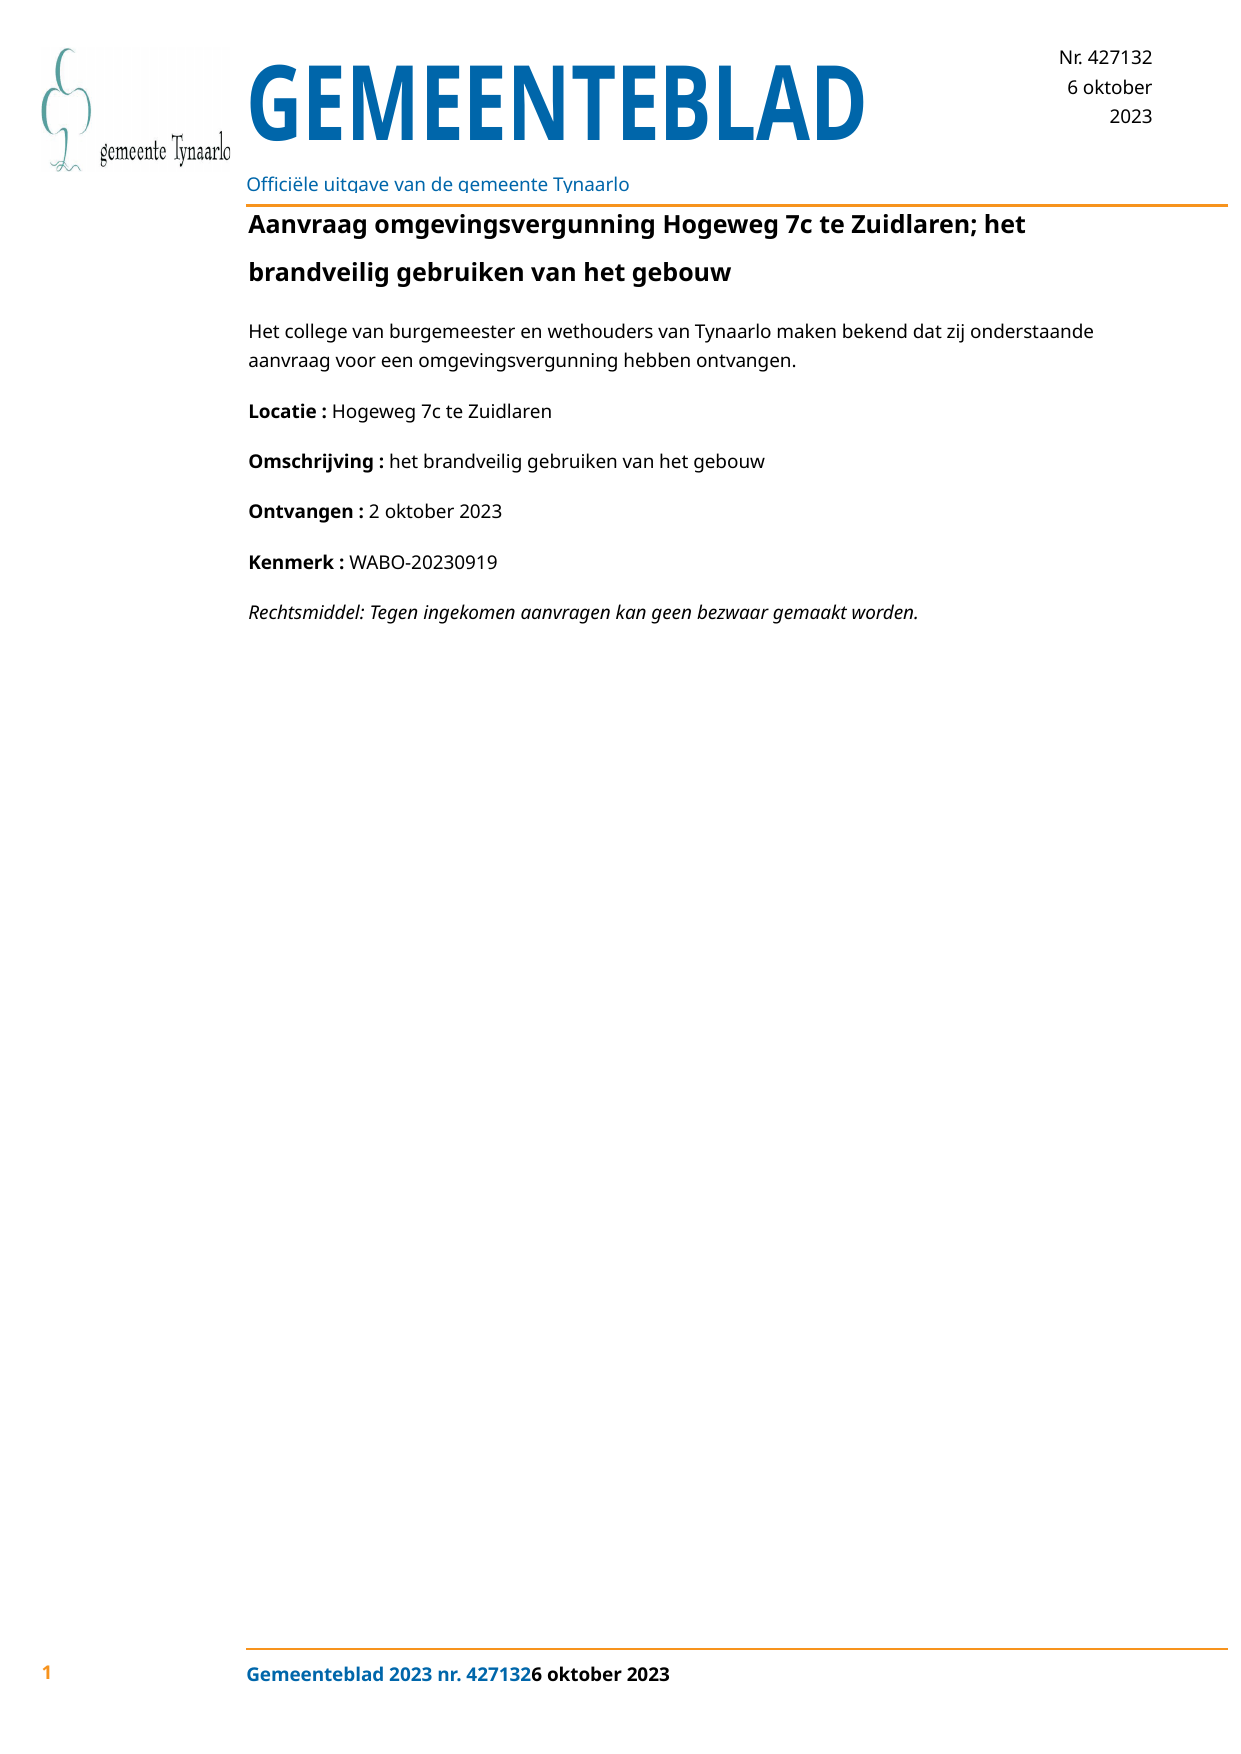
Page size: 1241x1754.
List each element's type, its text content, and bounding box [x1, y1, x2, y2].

text Locatie : Hogeweg 7c te Zuidlaren [248, 398, 1152, 424]
text Rechtsmiddel: Tegen ingekomen aanvragen kan geen bezwaar gemaakt worden. [248, 599, 1152, 625]
text Kenmerk : WABO-20230919 [248, 549, 1152, 575]
text Omschrijving : het brandveilig gebruiken van het gebouw [248, 448, 1152, 474]
text Aanvraag omgevingsvergunning Hogeweg 7c te Zuidlaren; het brandveilig gebruiken van het gebouw [248, 207, 1152, 288]
text Ontvangen : 2 oktober 2023 [248, 499, 1152, 524]
picture [41, 47, 231, 172]
text Het college van burgemeester en wethouders van Tynaarlo maken bekend dat zij onderstaande aanvraag voor een omgevingsvergunning hebben ontvangen. [248, 318, 1152, 373]
